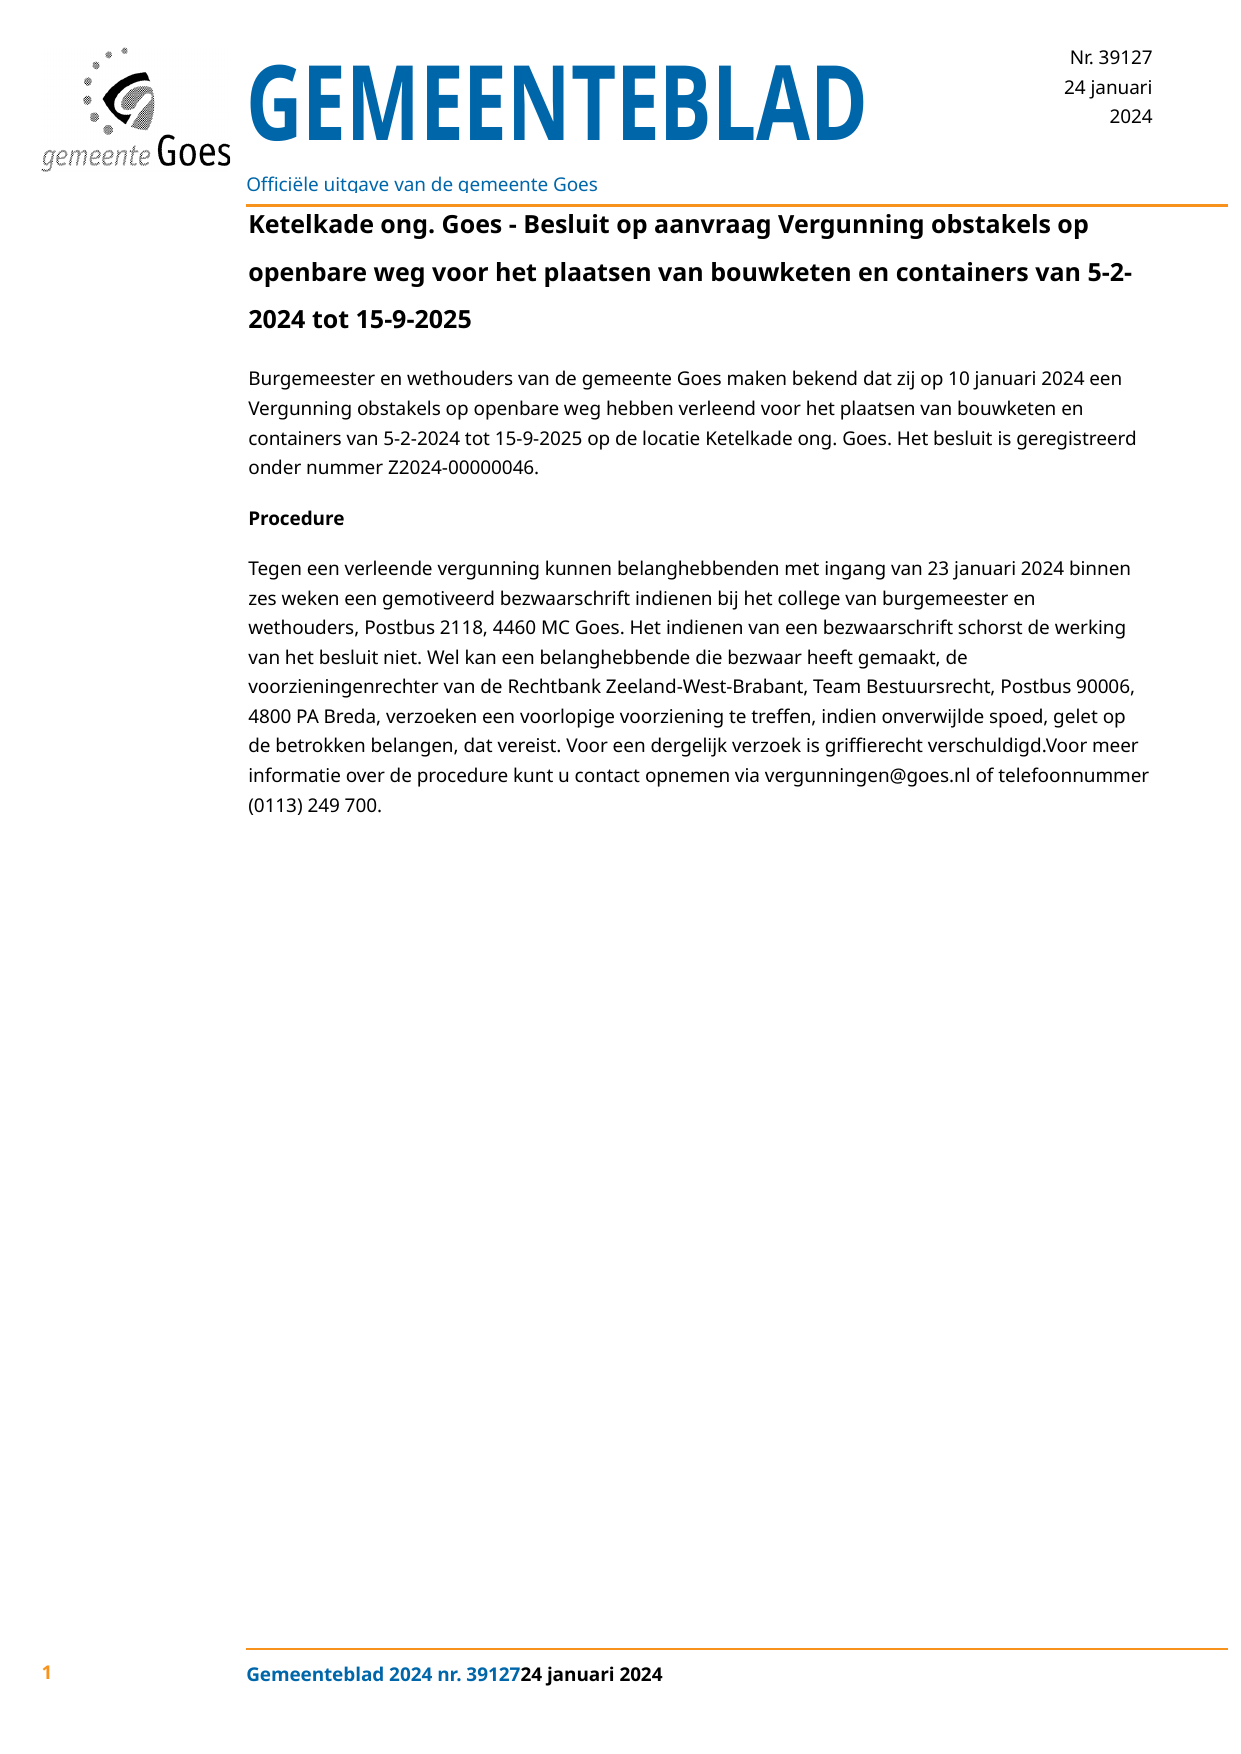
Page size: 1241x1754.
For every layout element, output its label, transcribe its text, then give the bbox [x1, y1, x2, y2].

text Tegen een verleende vergunning kunnen belanghebbenden met ingang van 23 januari 2024 binnen zes weken een gemotiveerd bezwaarschrift indienen bij het college van burgemeester en wethouders, Postbus 2118, 4460 MC Goes. Het indienen van een bezwaarschrift schorst de werking van het besluit niet. Wel kan een belanghebbende die bezwaar heeft gemaakt, de voorzieningenrechter van de Rechtbank Zeeland-West-Brabant, Team Bestuursrecht, Postbus 90006, 4800 PA Breda, verzoeken een voorlopige voorziening te treffen, indien onverwijlde spoed, gelet op de betrokken belangen, dat vereist. Voor een dergelijk verzoek is griffierecht verschuldigd.Voor meer informatie over de procedure kunt u contact opnemen via vergunningen@goes.nl of telefoonnummer (0113) 249 700. [248, 555, 1152, 817]
text Ketelkade ong. Goes - Besluit op aanvraag Vergunning obstakels op openbare weg voor het plaatsen van bouwketen en containers van 5-2-2024 tot 15-9-2025 [248, 207, 1152, 336]
picture [41, 47, 231, 172]
text Burgemeester en wethouders van de gemeente Goes maken bekend dat zij op 10 januari 2024 een Vergunning obstakels op openbare weg hebben verleend voor het plaatsen van bouwketen en containers van 5-2-2024 tot 15-9-2025 op de locatie Ketelkade ong. Goes. Het besluit is geregistreerd onder nummer Z2024-00000046. [248, 366, 1152, 480]
text Procedure [248, 505, 1152, 530]
